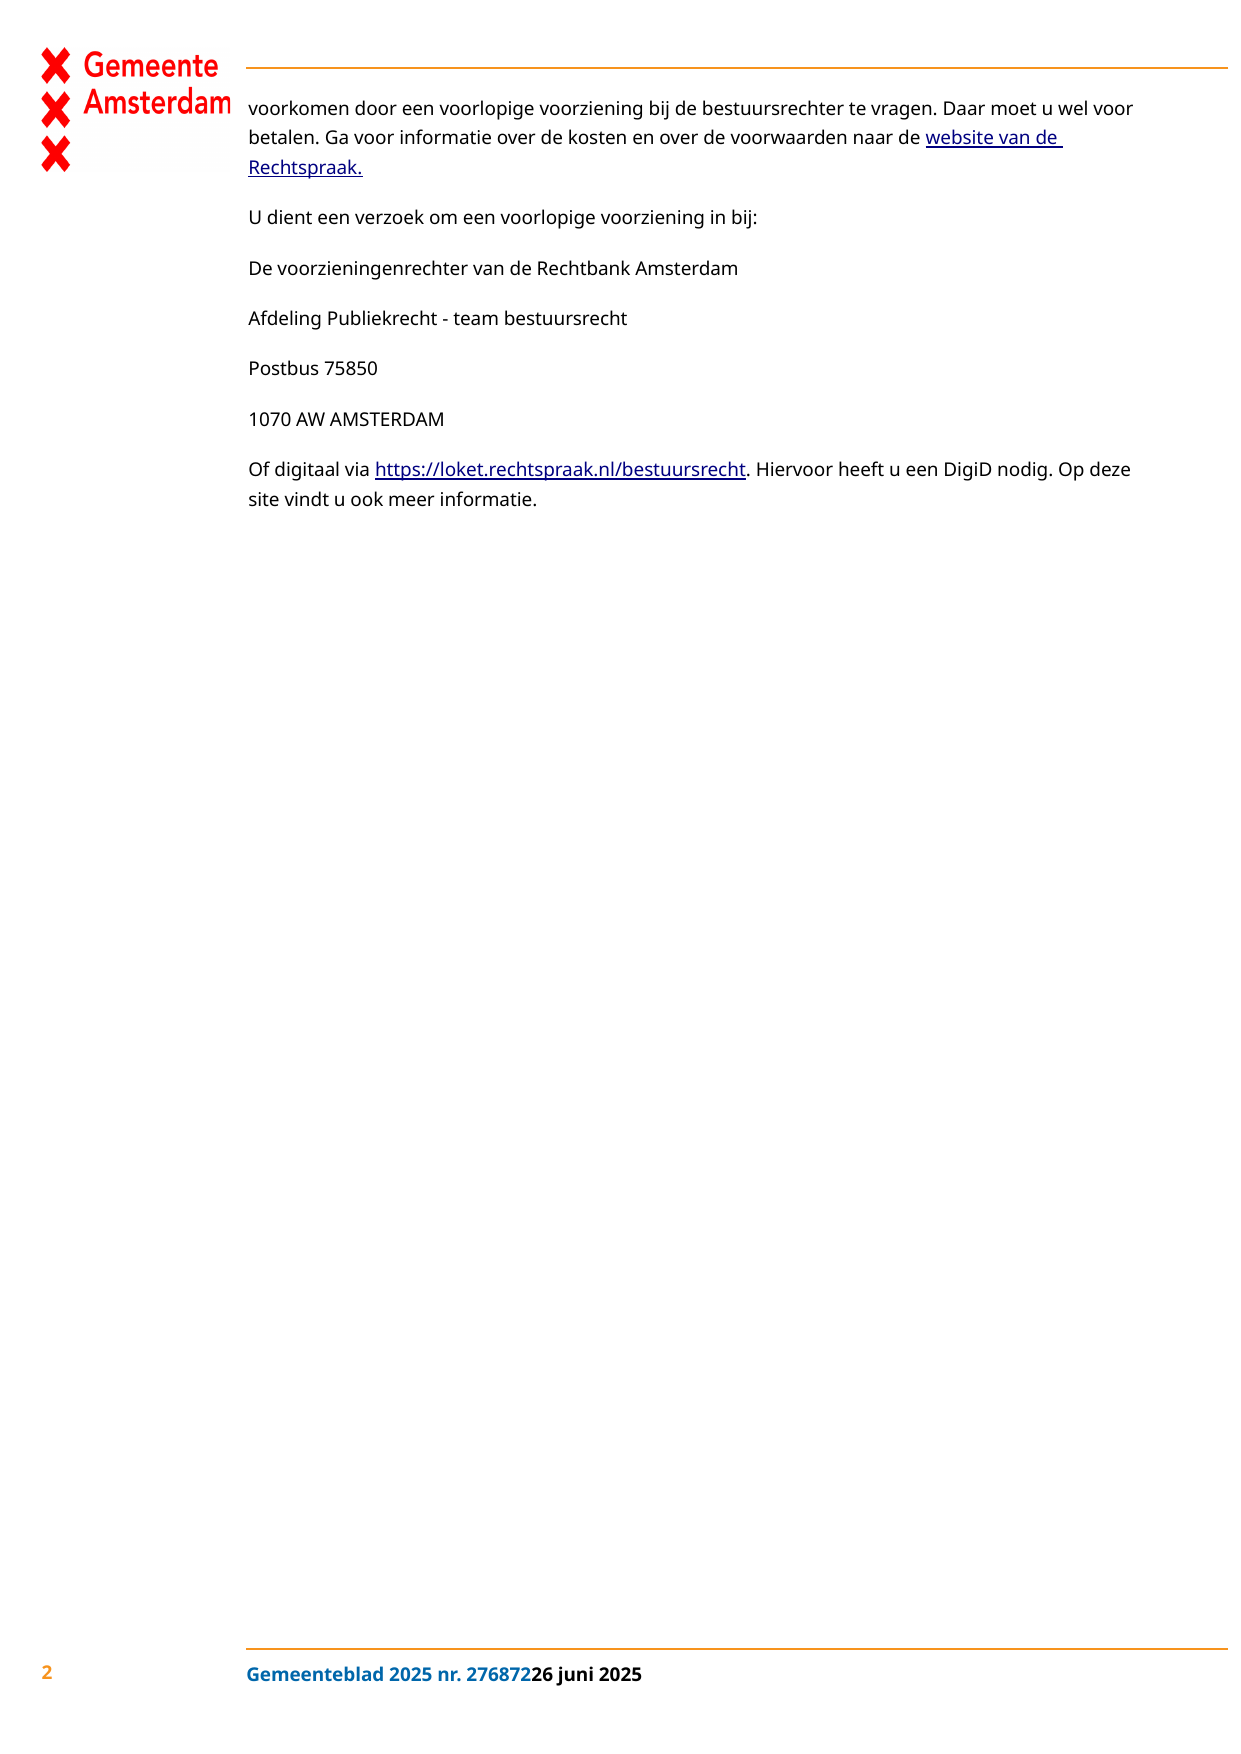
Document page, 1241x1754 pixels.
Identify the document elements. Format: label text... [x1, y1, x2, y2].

text voorkomen door een voorlopige voorziening bij de bestuursrechter te vragen. Daar moet u wel voor betalen. Ga voor informatie over de kosten en over de voorwaarden naar de website van de Rechtspraak. [248, 95, 1152, 180]
text Of digitaal via https://loket.rechtspraak.nl/bestuursrecht. Hiervoor heeft u een DigiD nodig. Op deze site vindt u ook meer informatie. [248, 456, 1152, 512]
text De voorzieningenrechter van de Rechtbank Amsterdam [248, 255, 1152, 281]
text U dient een verzoek om een voorlopige voorziening in bij: [248, 204, 1152, 230]
picture [41, 47, 231, 172]
text 1070 AW AMSTERDAM [248, 406, 1152, 432]
text Afdeling Publiekrecht - team bestuursrecht [248, 305, 1152, 331]
text Postbus 75850 [248, 356, 1152, 381]
